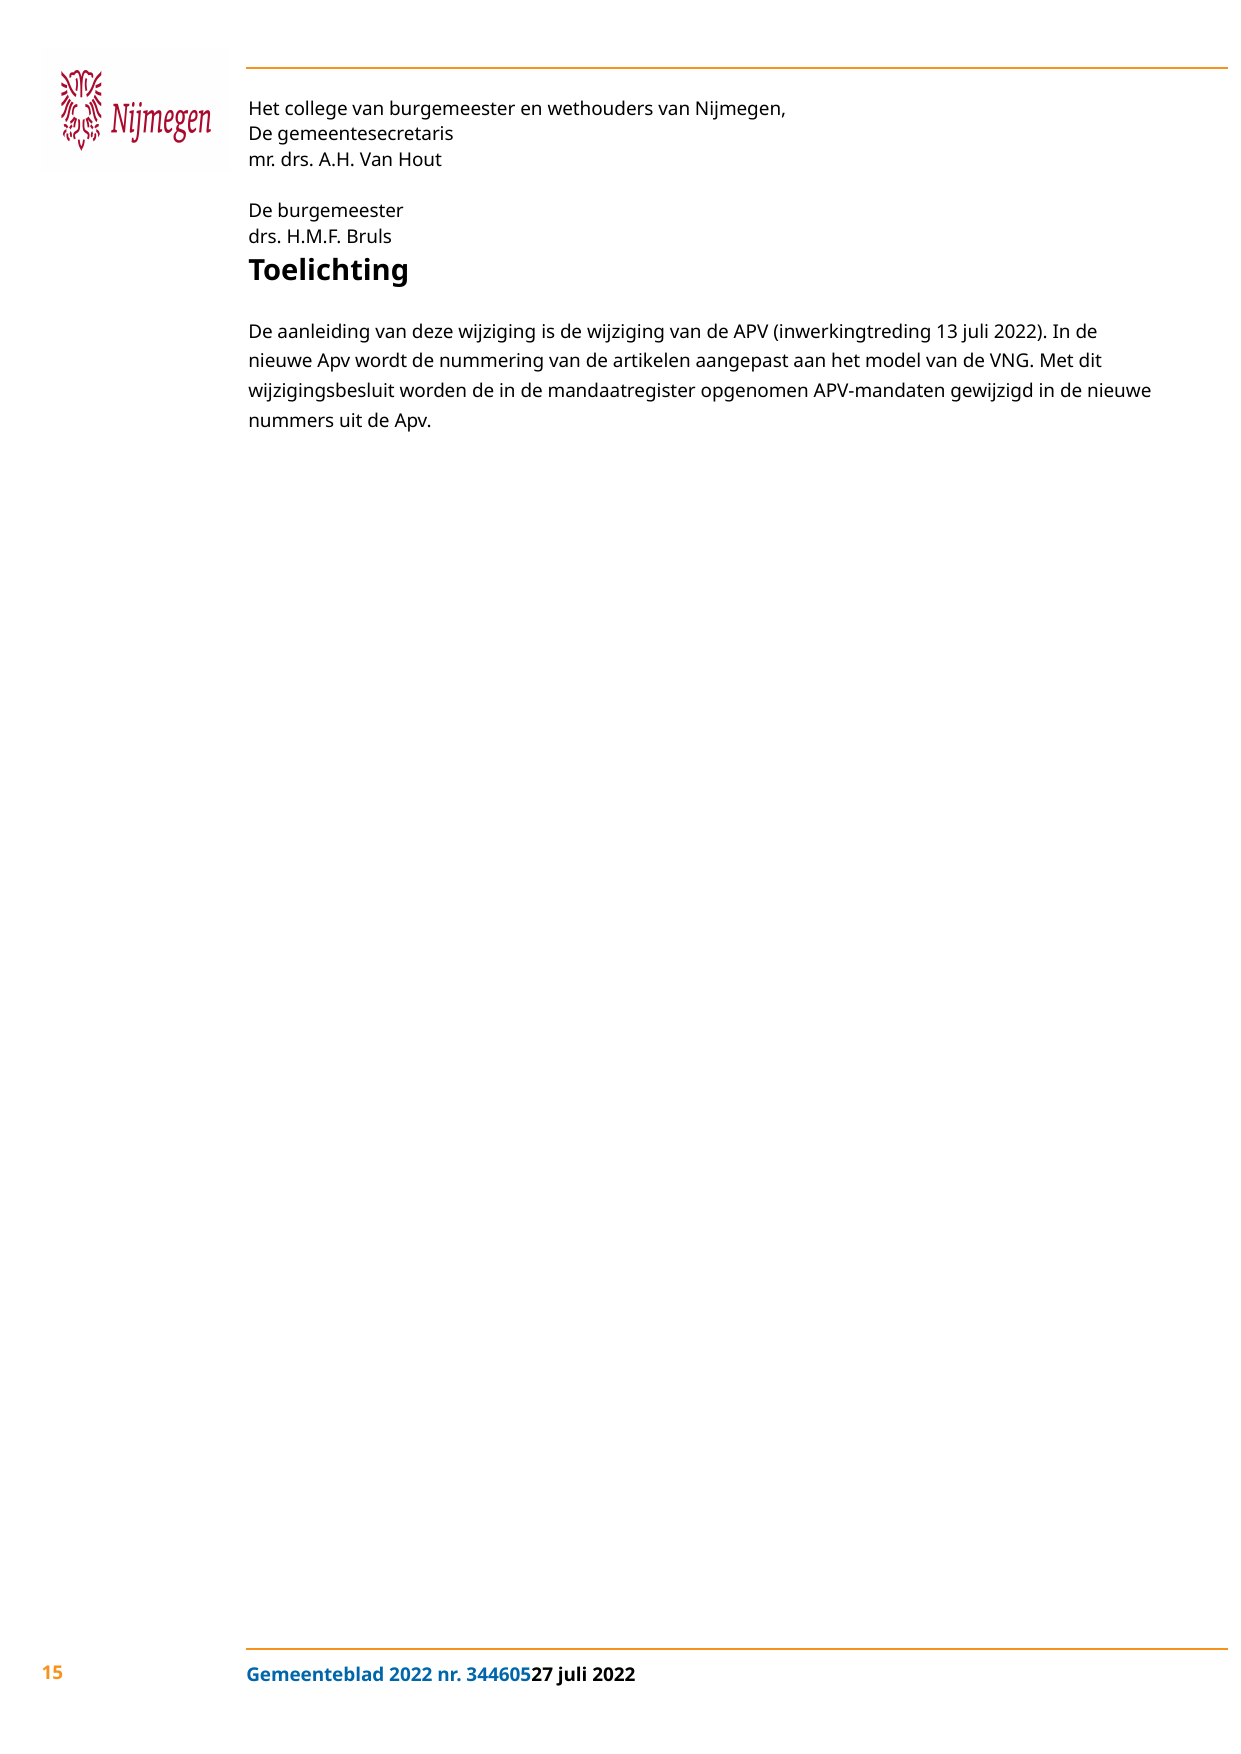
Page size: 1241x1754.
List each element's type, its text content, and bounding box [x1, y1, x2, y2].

text Het college van burgemeester en wethouders van Nijmegen, [248, 95, 1152, 121]
text De aanleiding van deze wijziging is de wijziging van de APV (inwerkingtreding 13 juli 2022). In de nieuwe Apv wordt de nummering van de artikelen aangepast aan het model van de VNG. Met dit wijzigingsbesluit worden de in de mandaatregister opgenomen APV-mandaten gewijzigd in de nieuwe nummers uit de Apv. [248, 318, 1152, 432]
text De burgemeester [248, 198, 1152, 223]
text Toelichting [248, 249, 1152, 289]
text mr. drs. A.H. Van Hout [248, 146, 1152, 172]
picture [41, 47, 231, 172]
text drs. H.M.F. Bruls [248, 223, 1152, 249]
text De gemeentesecretaris [248, 121, 1152, 146]
